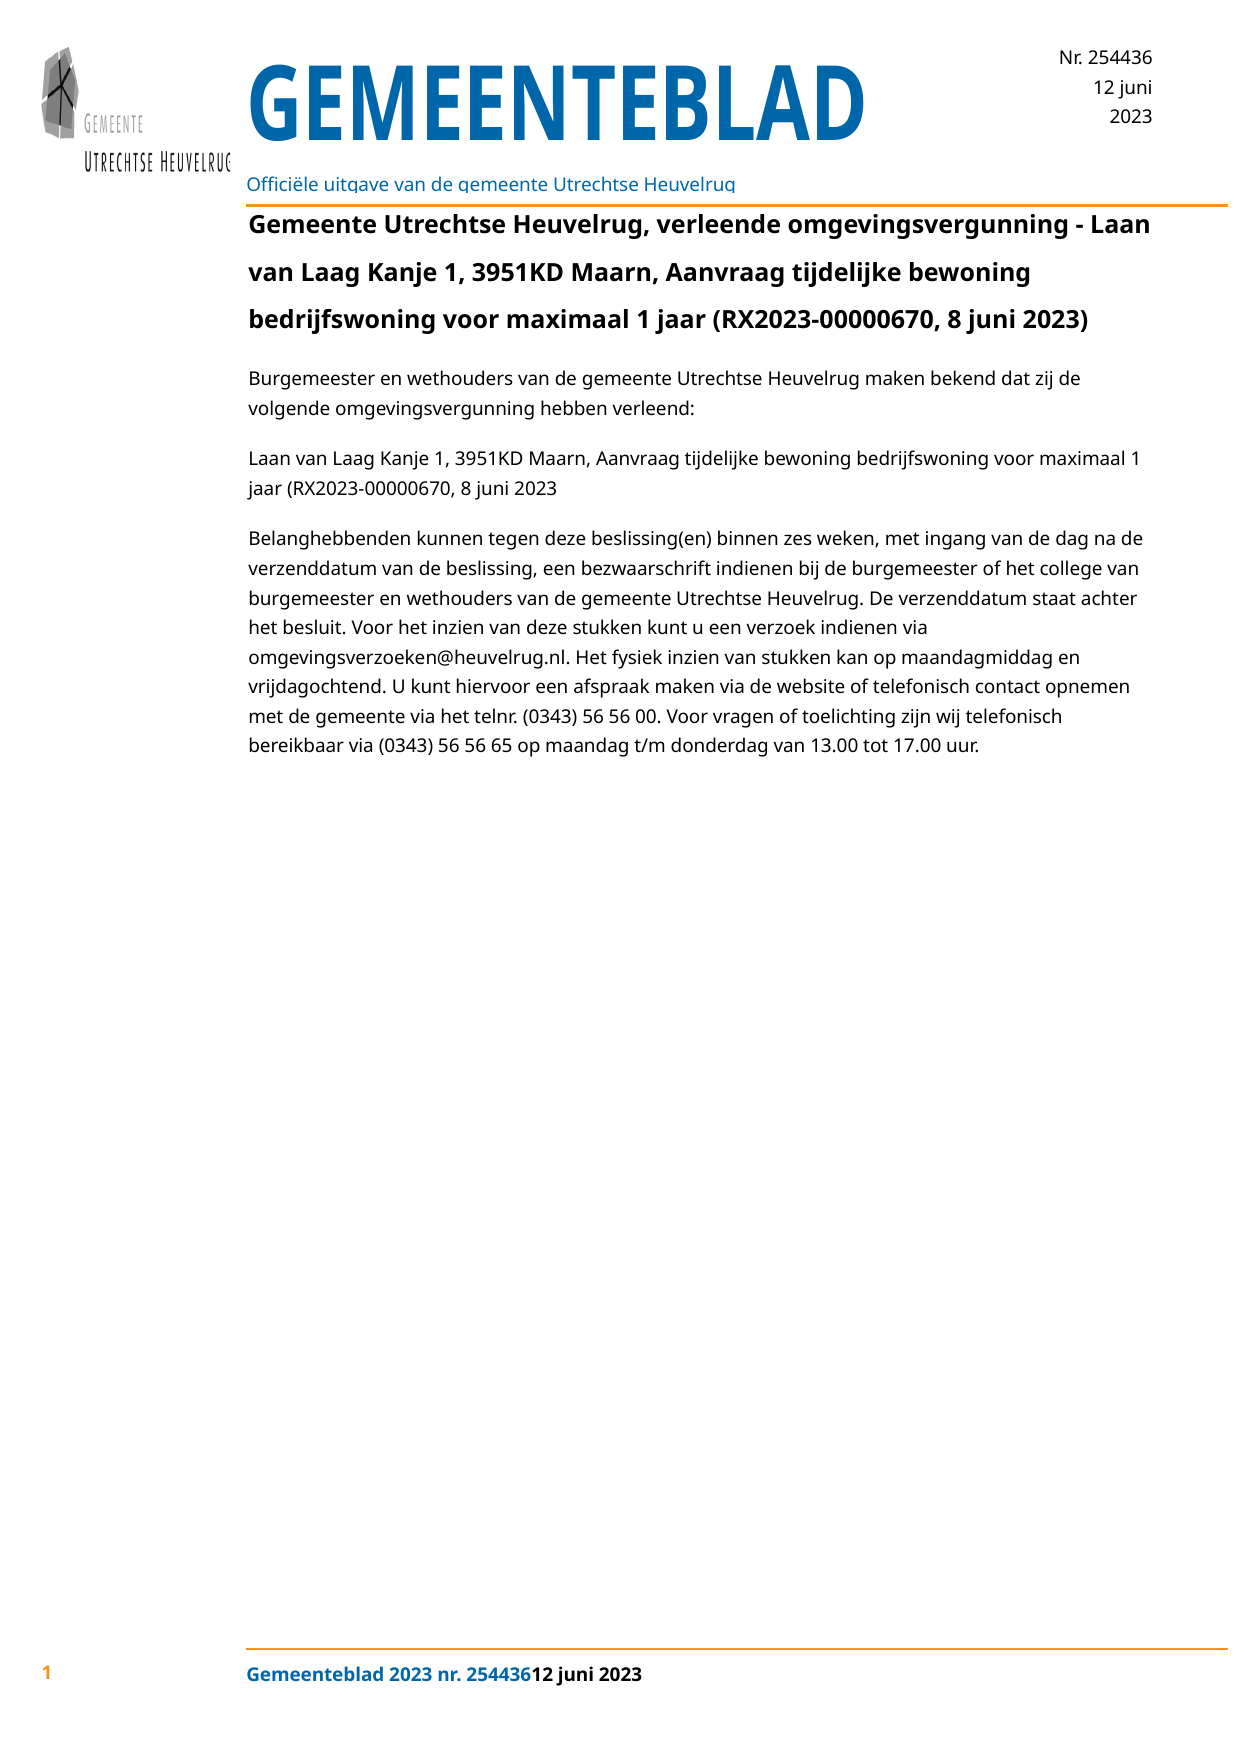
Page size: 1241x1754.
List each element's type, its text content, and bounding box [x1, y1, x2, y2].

picture [41, 47, 231, 172]
text Laan van Laag Kanje 1, 3951KD Maarn, Aanvraag tijdelijke bewoning bedrijfswoning voor maximaal 1 jaar (RX2023-00000670, 8 juni 2023 [248, 446, 1152, 501]
text Belanghebbenden kunnen tegen deze beslissing(en) binnen zes weken, met ingang van de dag na de verzenddatum van de beslissing, een bezwaarschrift indienen bij de burgemeester of het college van burgemeester en wethouders van de gemeente Utrechtse Heuvelrug. De verzenddatum staat achter het besluit. Voor het inzien van deze stukken kunt u een verzoek indienen via omgevingsverzoeken@heuvelrug.nl. Het fysiek inzien van stukken kan op maandagmiddag en vrijdagochtend. U kunt hiervoor een afspraak maken via de website of telefonisch contact opnemen met de gemeente via het telnr. (0343) 56 56 00. Voor vragen of toelichting zijn wij telefonisch bereikbaar via (0343) 56 56 65 op maandag t/m donderdag van 13.00 tot 17.00 uur. [248, 526, 1152, 758]
text Gemeente Utrechtse Heuvelrug, verleende omgevingsvergunning - Laan van Laag Kanje 1, 3951KD Maarn, Aanvraag tijdelijke bewoning bedrijfswoning voor maximaal 1 jaar (RX2023-00000670, 8 juni 2023) [248, 207, 1152, 336]
text Burgemeester en wethouders van de gemeente Utrechtse Heuvelrug maken bekend dat zij de volgende omgevingsvergunning hebben verleend: [248, 366, 1152, 421]
